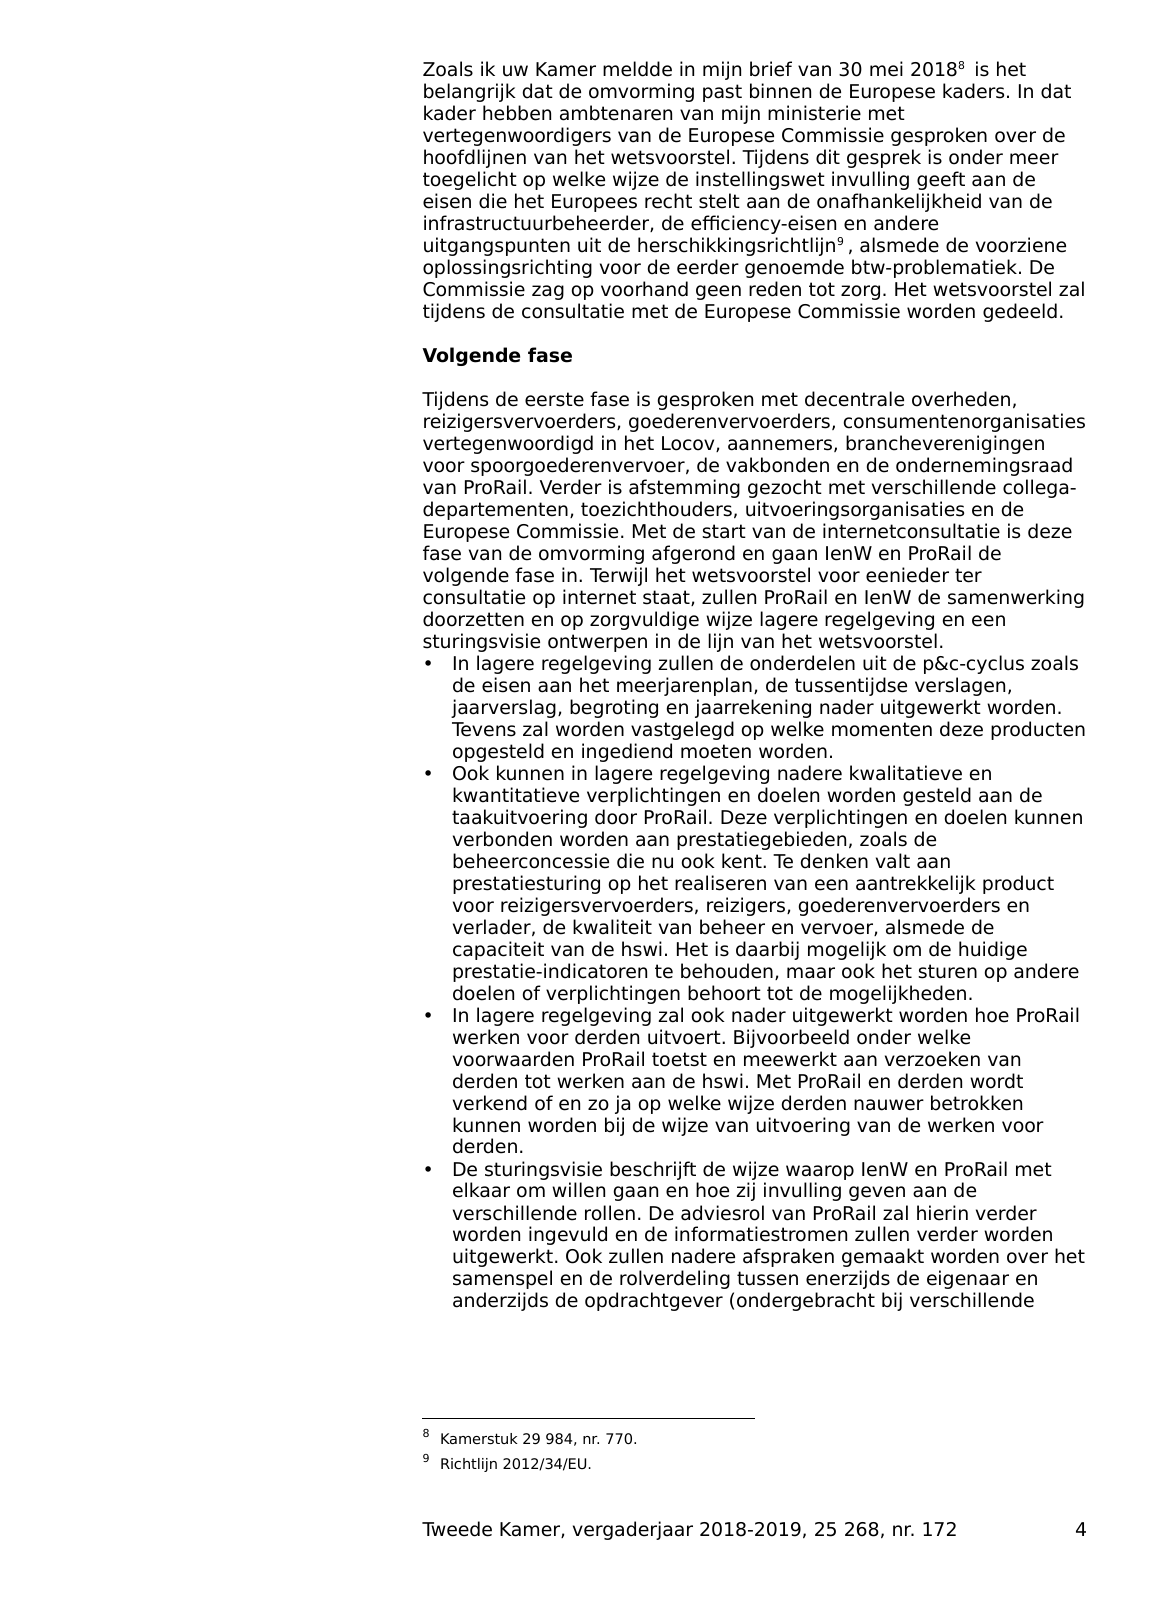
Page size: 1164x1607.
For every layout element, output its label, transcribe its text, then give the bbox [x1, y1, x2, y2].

text Zoals ik uw Kamer meldde in mijn brief van 30 mei 2018 is het belangrijk dat de omvorming past binnen de Europese kaders. In dat kader hebben ambtenaren van mijn ministerie met vertegenwoordigers van de Europese Commissie gesproken over de hoofdlijnen van het wetsvoorstel. Tijdens dit gesprek is onder meer toegelicht op welke wijze de instellingswet invulling geeft aan de eisen die het Europees recht stelt aan de onafhankelijkheid van de infrastructuurbeheerder, de efficiency-eisen en andere uitgangspunten uit de herschikkingsrichtlijn, alsmede de voorziene oplossingsrichting voor de eerder genoemde btw-problematiek. De Commissie zag op voorhand geen reden tot zorg. Het wetsvoorstel zal tijdens de consultatie met de Europese Commissie worden gedeeld. [422, 59, 1087, 323]
text • In lagere regelgeving zullen de onderdelen uit de p&c-cyclus zoals de eisen aan het meerjarenplan, de tussentijdse verslagen, jaarverslag, begroting en jaarrekening nader uitgewerkt worden. Tevens zal worden vastgelegd op welke momenten deze producten opgesteld en ingediend moeten worden. [422, 653, 1087, 763]
text Kamerstuk 29 984, nr. 770. [422, 1427, 1087, 1449]
text Richtlijn 2012/34/EU. [422, 1452, 1087, 1474]
text • Ook kunnen in lagere regelgeving nadere kwalitatieve en kwantitatieve verplichtingen en doelen worden gesteld aan de taakuitvoering door ProRail. Deze verplichtingen en doelen kunnen verbonden worden aan prestatiegebieden, zoals de beheerconcessie die nu ook kent. Te denken valt aan prestatiesturing op het realiseren van een aantrekkelijk product voor reizigersvervoerders, reizigers, goederenvervoerders en verlader, de kwaliteit van beheer en vervoer, alsmede de capaciteit van de hswi. Het is daarbij mogelijk om de huidige prestatie-indicatoren te behouden, maar ook het sturen op andere doelen of verplichtingen behoort tot de mogelijkheden. [422, 763, 1087, 1004]
text Tijdens de eerste fase is gesproken met decentrale overheden, reizigersvervoerders, goederenvervoerders, consumentenorganisaties vertegenwoordigd in het Locov, aannemers, brancheverenigingen voor spoorgoederenvervoer, de vakbonden en de ondernemingsraad van ProRail. Verder is afstemming gezocht met verschillende collega-departementen, toezichthouders, uitvoeringsorganisaties en de Europese Commissie. Met de start van de internetconsultatie is deze fase van de omvorming afgerond en gaan IenW en ProRail de volgende fase in. Terwijl het wetsvoorstel voor eenieder ter consultatie op internet staat, zullen ProRail en IenW de samenwerking doorzetten en op zorgvuldige wijze lagere regelgeving en een sturingsvisie ontwerpen in de lijn van het wetsvoorstel. [422, 389, 1087, 653]
text • De sturingsvisie beschrijft de wijze waarop IenW en ProRail met elkaar om willen gaan en hoe zij invulling geven aan de verschillende rollen. De adviesrol van ProRail zal hierin verder worden ingevuld en de informatiestromen zullen verder worden uitgewerkt. Ook zullen nadere afspraken gemaakt worden over het samenspel en de rolverdeling tussen enerzijds de eigenaar en anderzijds de opdrachtgever (ondergebracht bij verschillende [422, 1158, 1087, 1334]
text • In lagere regelgeving zal ook nader uitgewerkt worden hoe ProRail werken voor derden uitvoert. Bijvoorbeeld onder welke voorwaarden ProRail toetst en meewerkt aan verzoeken van derden tot werken aan de hswi. Met ProRail en derden wordt verkend of en zo ja op welke wijze derden nauwer betrokken kunnen worden bij de wijze van uitvoering van de werken voor derden. [422, 1004, 1087, 1158]
subtitle Volgende fase [422, 345, 1087, 367]
